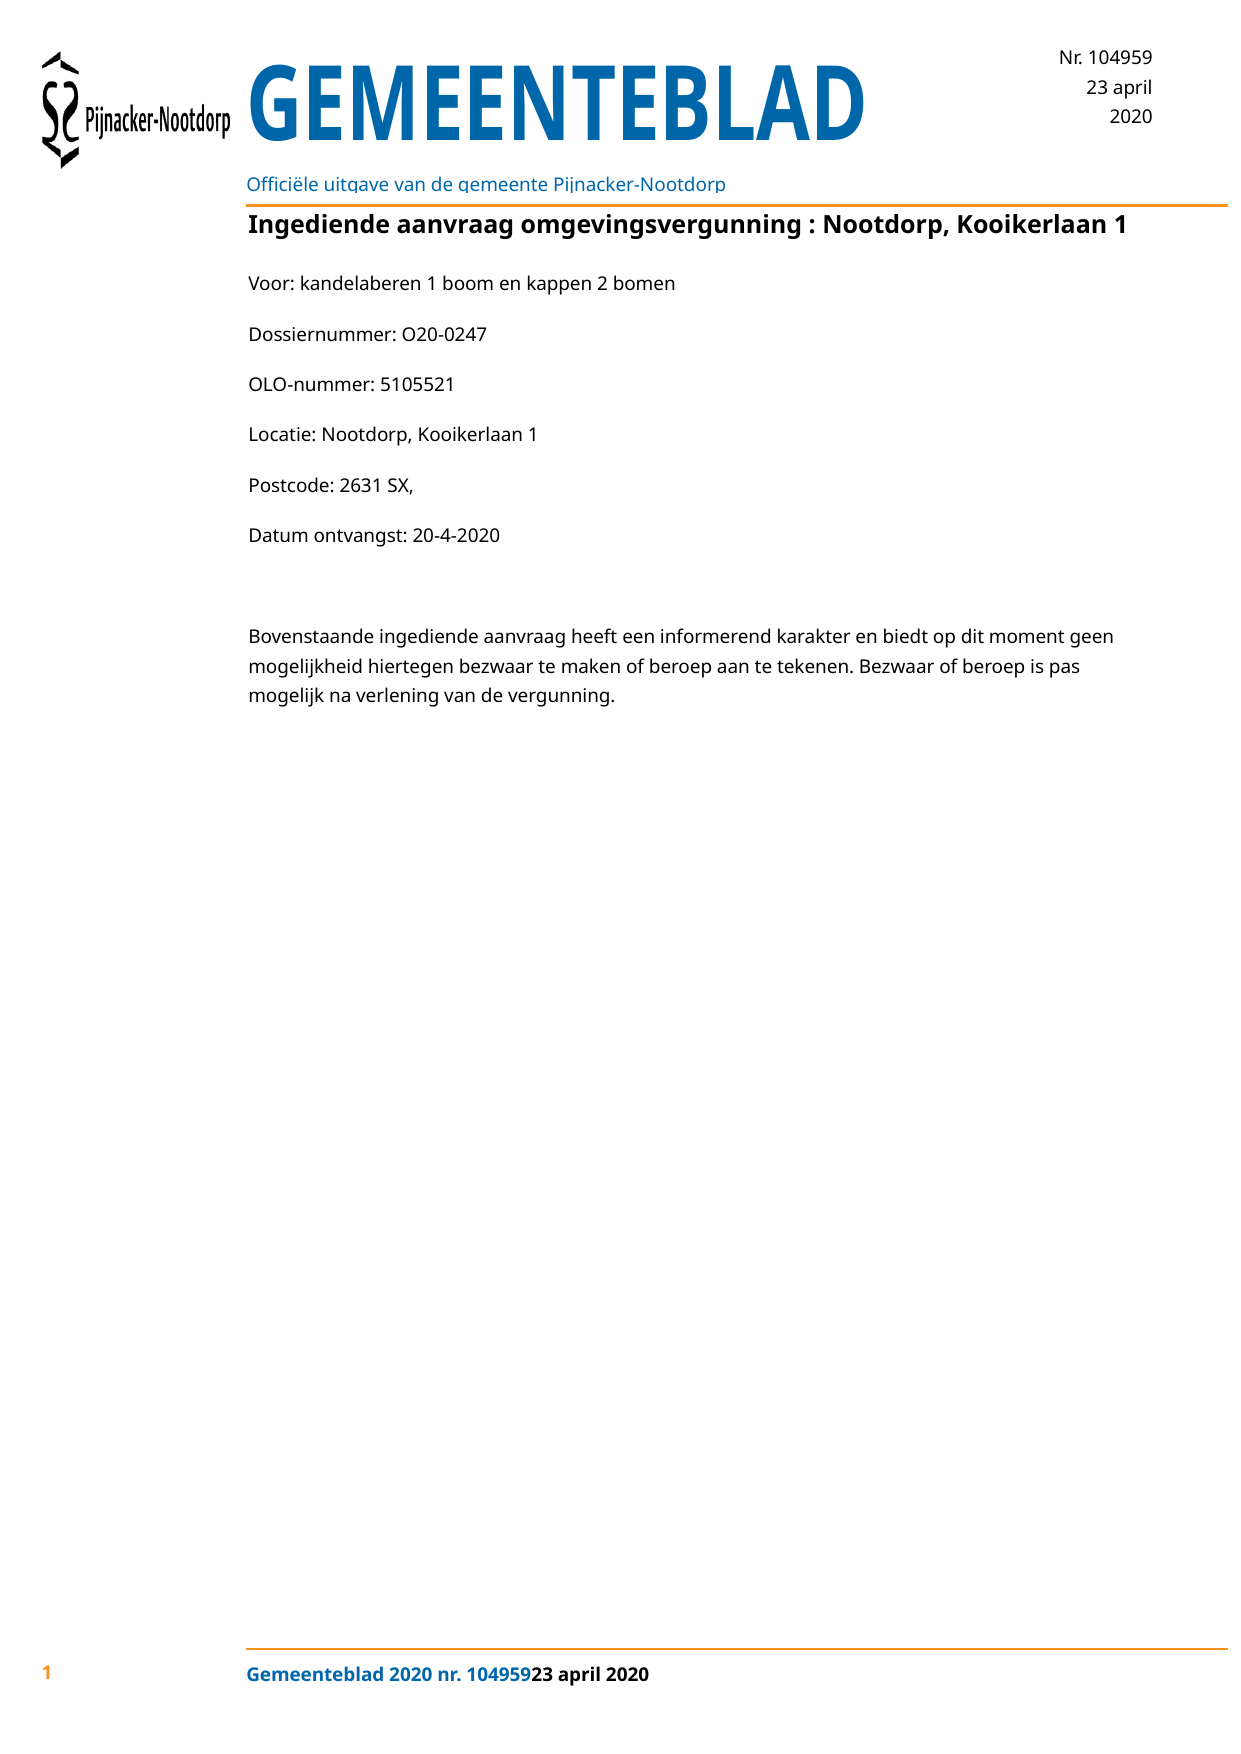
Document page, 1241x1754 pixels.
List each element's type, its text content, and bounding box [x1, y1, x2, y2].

text Voor: kandelaberen 1 boom en kappen 2 bomen [248, 270, 1152, 296]
text Locatie: Nootdorp, Kooikerlaan 1 [248, 422, 1152, 447]
text Bovenstaande ingediende aanvraag heeft een informerend karakter en biedt op dit moment geen mogelijkheid hiertegen bezwaar te maken of beroep aan te tekenen. Bezwaar of beroep is pas mogelijk na verlening van de vergunning. [248, 623, 1152, 708]
text OLO-nummer: 5105521 [248, 371, 1152, 397]
text Datum ontvangst: 20-4-2020 [248, 522, 1152, 548]
text Postcode: 2631 SX, [248, 472, 1152, 498]
text Dossiernummer: O20-0247 [248, 321, 1152, 346]
text Ingediende aanvraag omgevingsvergunning : Nootdorp, Kooikerlaan 1 [248, 207, 1152, 241]
picture [41, 47, 231, 172]
